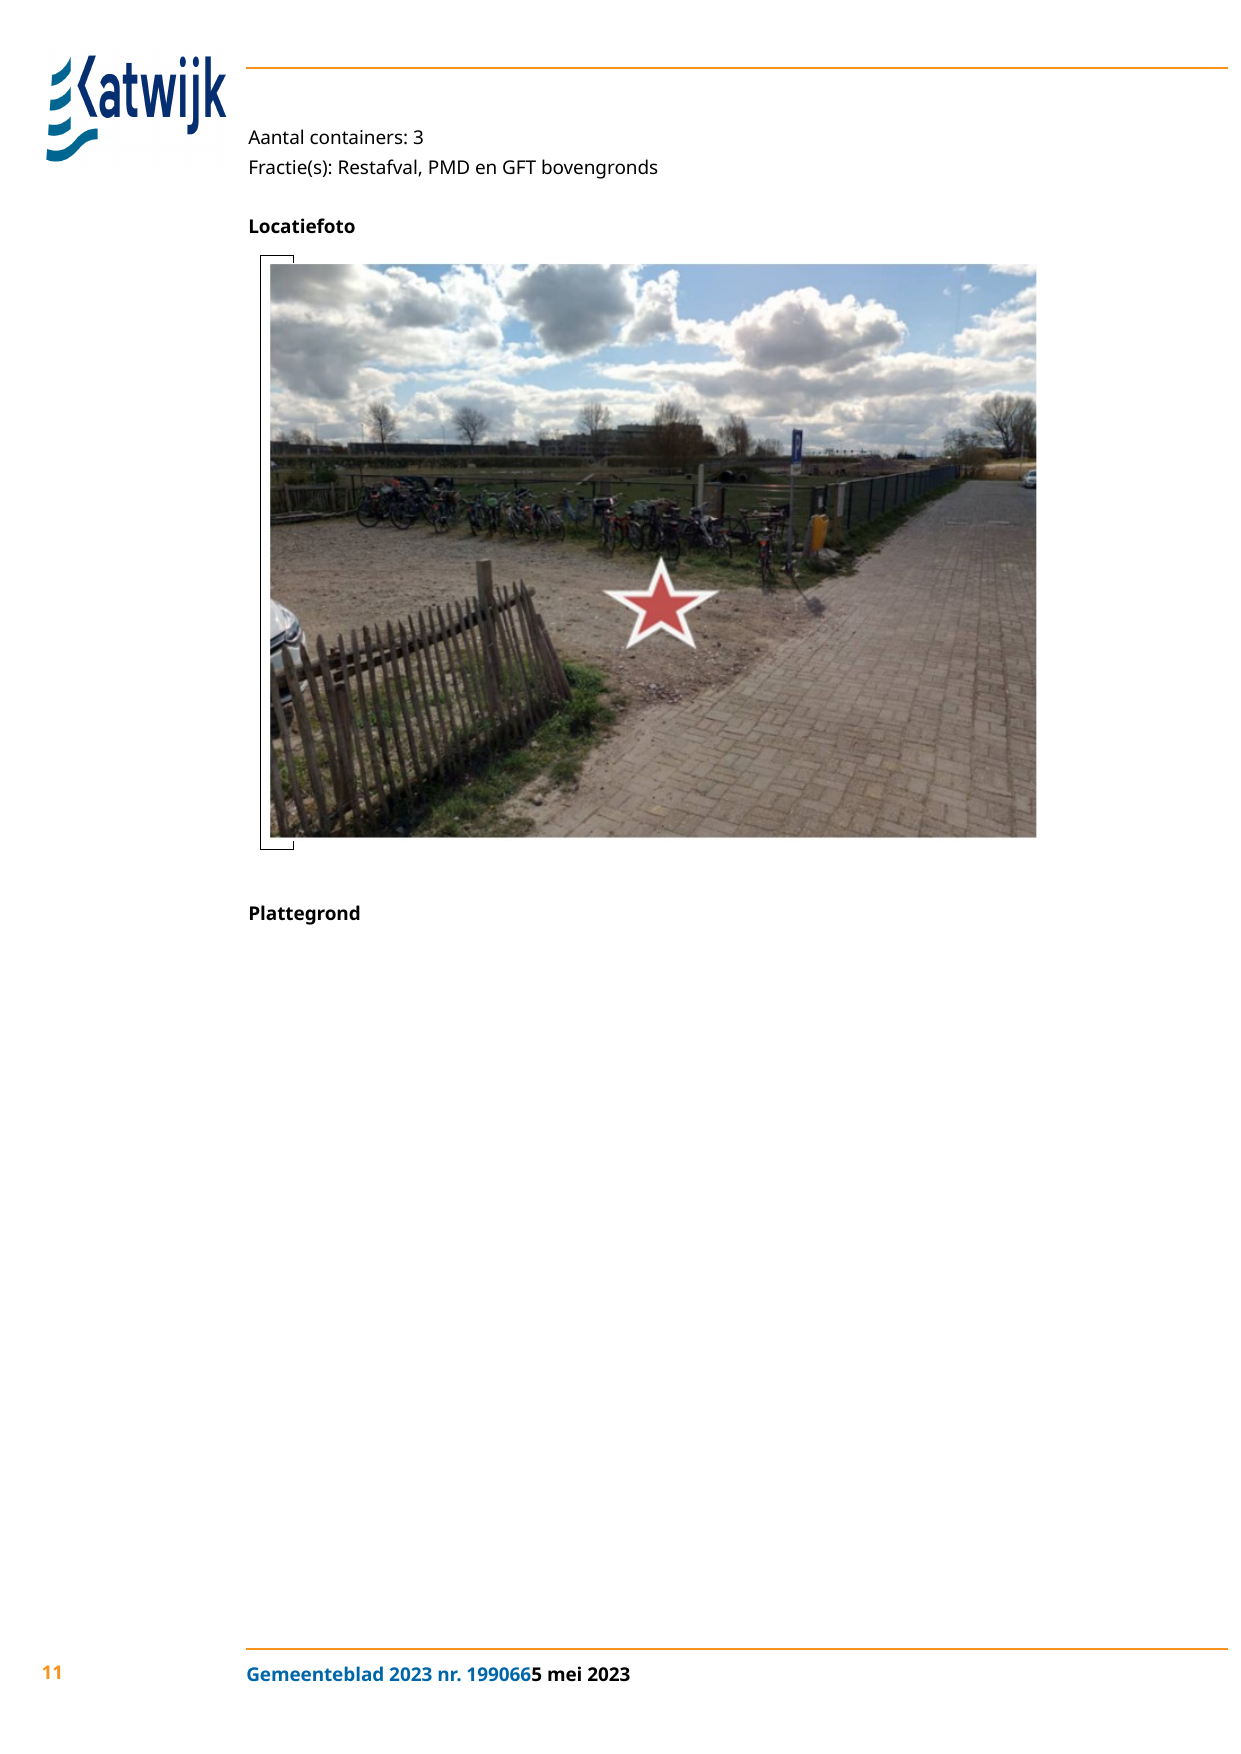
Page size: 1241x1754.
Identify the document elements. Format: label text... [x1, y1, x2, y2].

text Locatiefoto [248, 213, 1152, 239]
text Fractie(s): Restafval, PMD en GFT bovengronds [248, 154, 1152, 180]
text Aantal containers: 3 [248, 124, 1152, 150]
picture [41, 47, 231, 172]
picture [268, 263, 1037, 841]
text Plattegrond [248, 900, 1152, 926]
